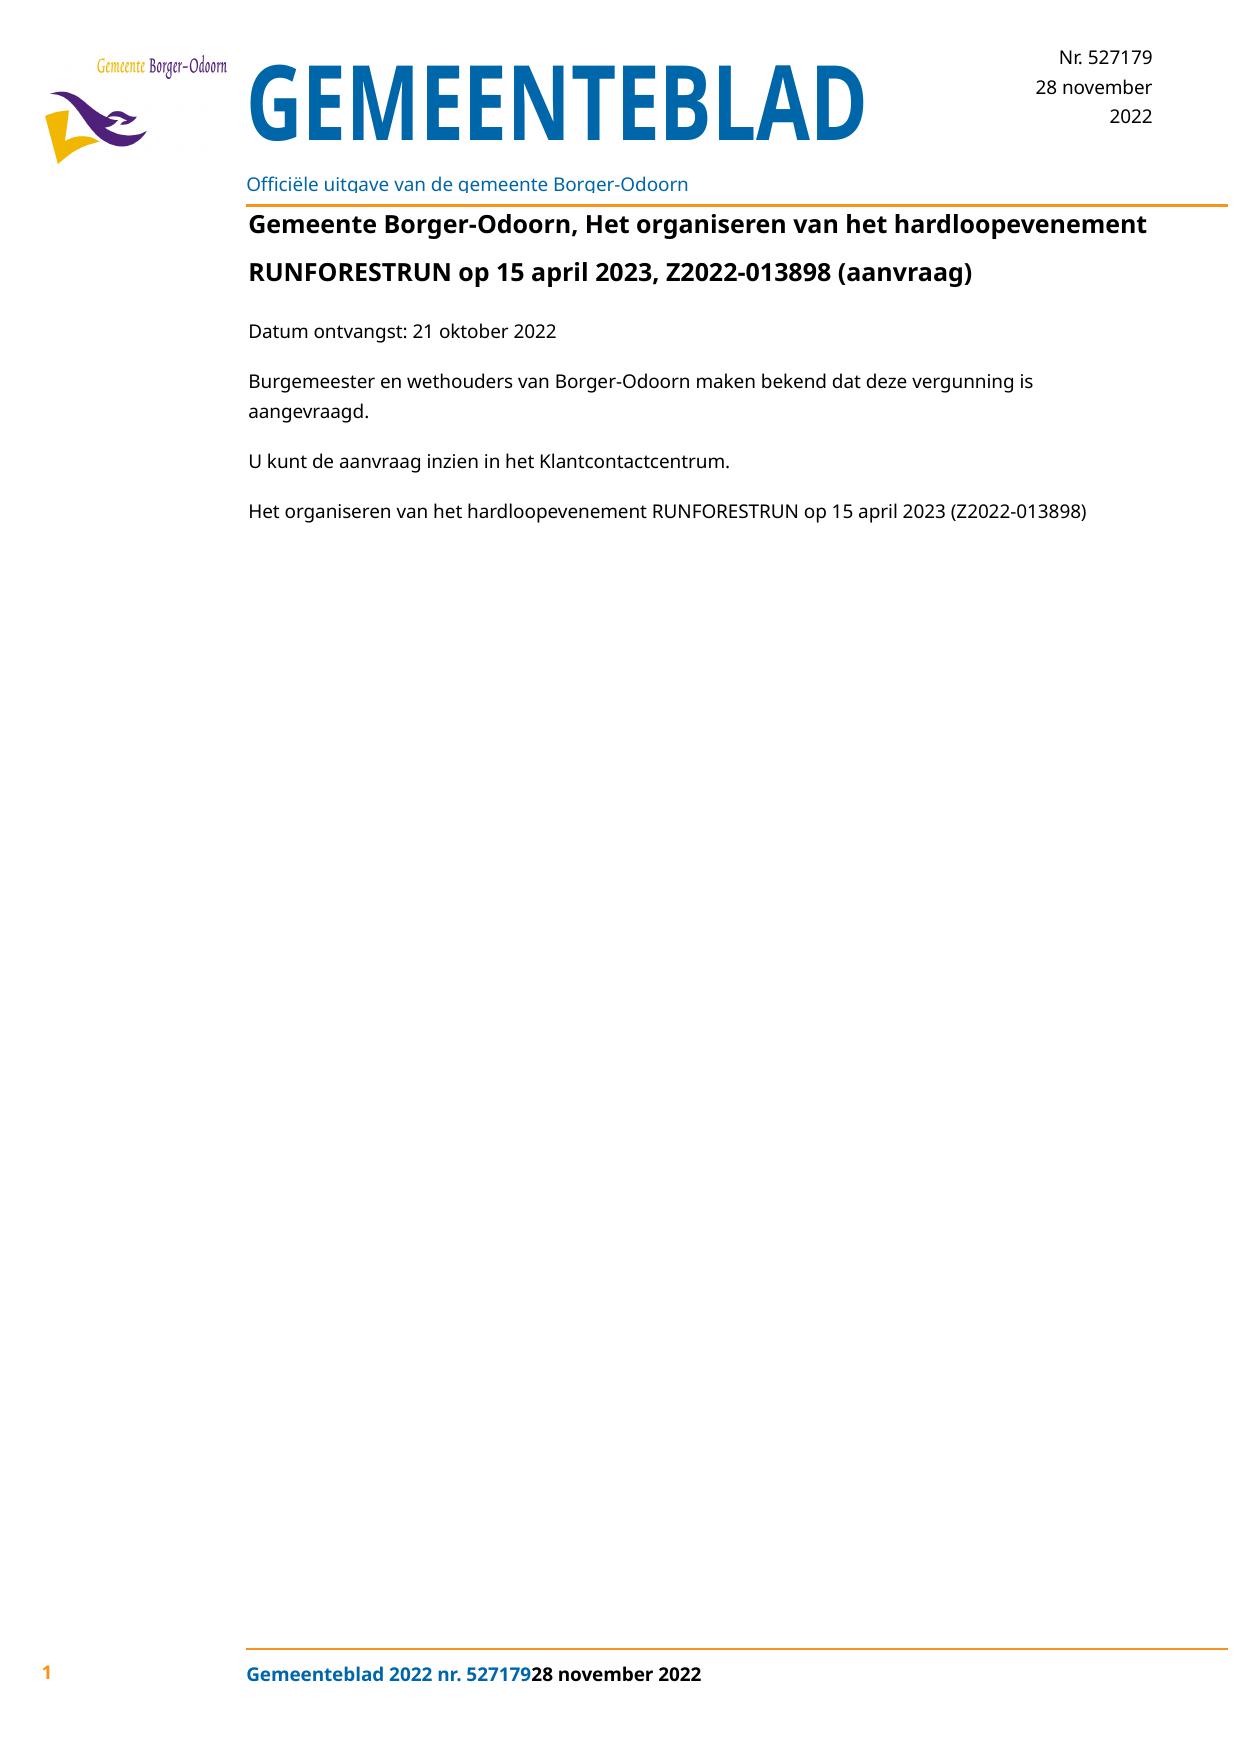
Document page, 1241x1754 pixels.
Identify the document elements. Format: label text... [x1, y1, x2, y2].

text Burgemeester en wethouders van Borger-Odoorn maken bekend dat deze vergunning is aangevraagd. [248, 368, 1152, 424]
text Het organiseren van het hardloopevenement RUNFORESTRUN op 15 april 2023 (Z2022-013898) [248, 499, 1152, 524]
text Datum ontvangst: 21 oktober 2022 [248, 318, 1152, 344]
text Gemeente Borger-Odoorn, Het organiseren van het hardloopevenement RUNFORESTRUN op 15 april 2023, Z2022-013898 (aanvraag) [248, 207, 1152, 288]
picture [41, 47, 231, 172]
text U kunt de aanvraag inzien in het Klantcontactcentrum. [248, 448, 1152, 474]
